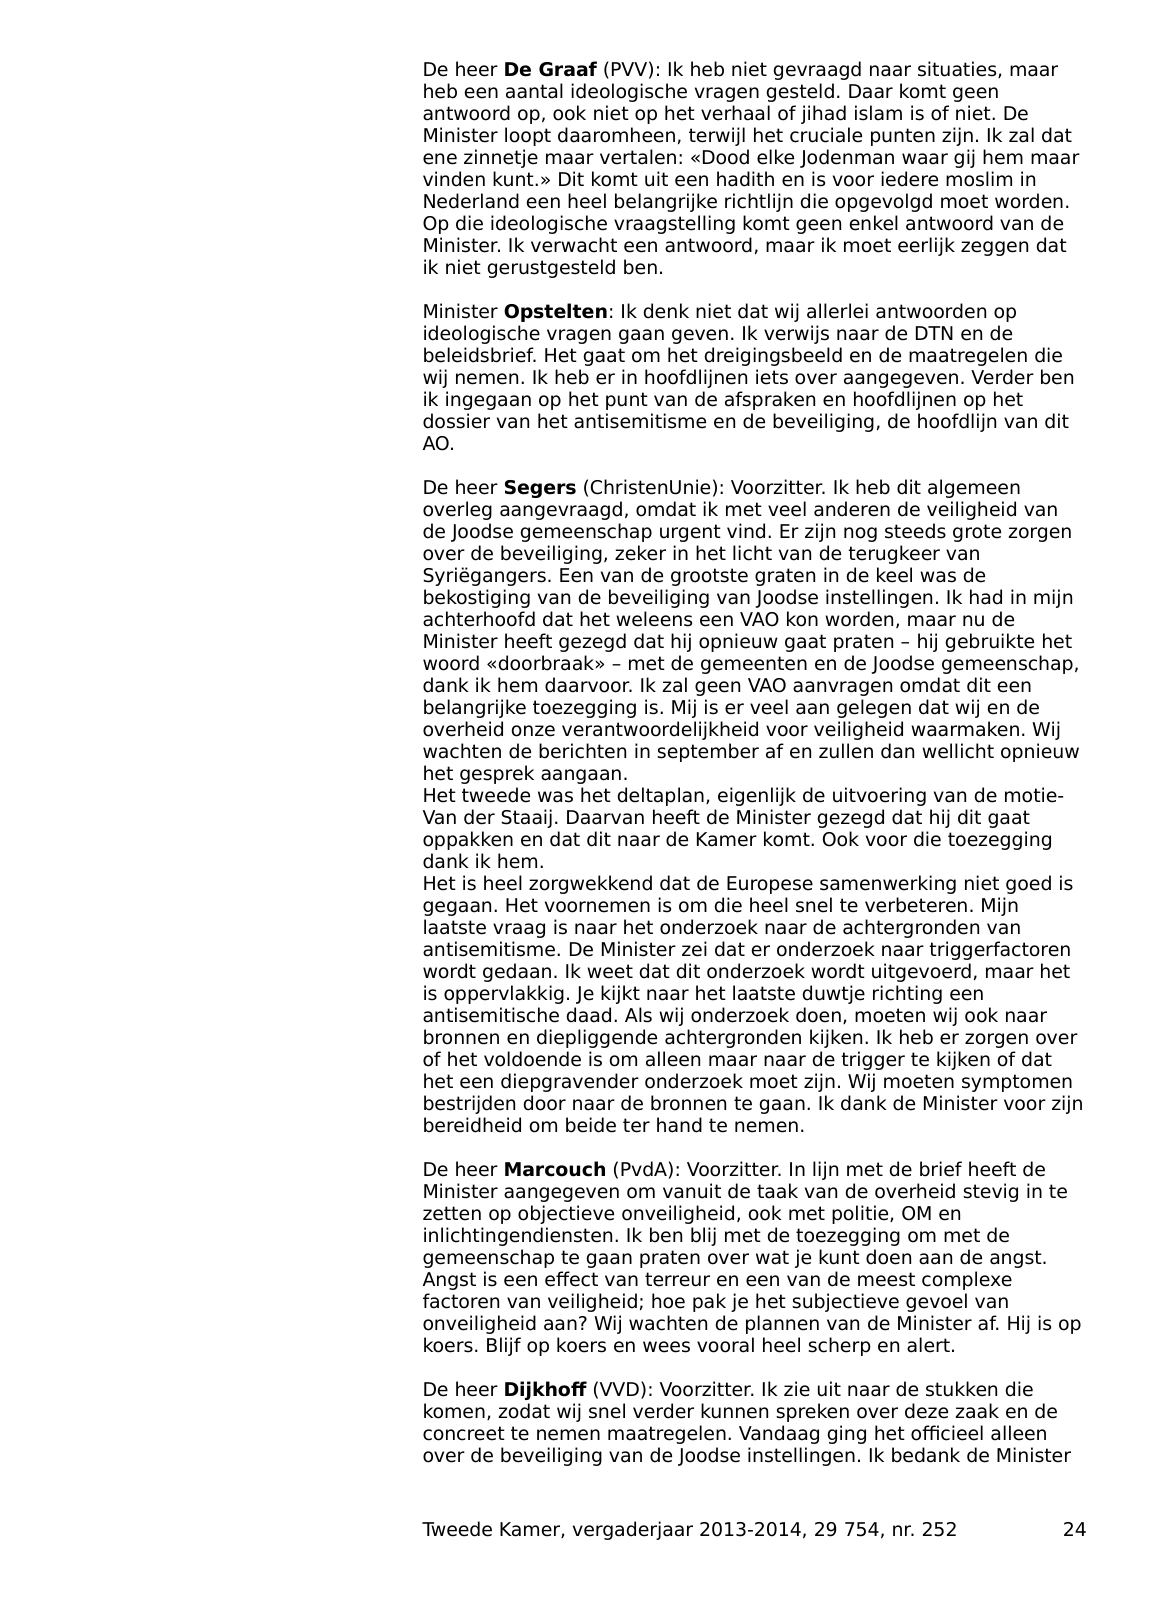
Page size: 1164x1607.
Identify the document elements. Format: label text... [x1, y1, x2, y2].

text Minister Opstelten: Ik denk niet dat wij allerlei antwoorden op ideologische vragen gaan geven. Ik verwijs naar de DTN en de beleidsbrief. Het gaat om het dreigingsbeeld en de maatregelen die wij nemen. Ik heb er in hoofdlijnen iets over aangegeven. Verder ben ik ingegaan op het punt van de afspraken en hoofdlijnen op het dossier van het antisemitisme en de beveiliging, de hoofdlijn van dit AO. [422, 301, 1087, 455]
text Het tweede was het deltaplan, eigenlijk de uitvoering van de motie-Van der Staaij. Daarvan heeft de Minister gezegd dat hij dit gaat oppakken en dat dit naar de Kamer komt. Ook voor die toezegging dank ik hem. [422, 785, 1087, 873]
text De heer Dijkhoff (VVD): Voorzitter. Ik zie uit naar de stukken die komen, zodat wij snel verder kunnen spreken over deze zaak en de concreet te nemen maatregelen. Vandaag ging het officieel alleen over de beveiliging van de Joodse instellingen. Ik bedank de Minister [422, 1379, 1087, 1467]
text De heer Marcouch (PvdA): Voorzitter. In lijn met de brief heeft de Minister aangegeven om vanuit de taak van de overheid stevig in te zetten op objectieve onveiligheid, ook met politie, OM en inlichtingendiensten. Ik ben blij met de toezegging om met de gemeenschap te gaan praten over wat je kunt doen aan de angst. Angst is een effect van terreur en een van de meest complexe factoren van veiligheid; hoe pak je het subjectieve gevoel van onveiligheid aan? Wij wachten de plannen van de Minister af. Hij is op koers. Blijf op koers en wees vooral heel scherp en alert. [422, 1159, 1087, 1356]
text De heer Segers (ChristenUnie): Voorzitter. Ik heb dit algemeen overleg aangevraagd, omdat ik met veel anderen de veiligheid van de Joodse gemeenschap urgent vind. Er zijn nog steeds grote zorgen over de beveiliging, zeker in het licht van de terugkeer van Syriëgangers. Een van de grootste graten in de keel was de bekostiging van de beveiliging van Joodse instellingen. Ik had in mijn achterhoofd dat het weleens een VAO kon worden, maar nu de Minister heeft gezegd dat hij opnieuw gaat praten – hij gebruikte het woord «doorbraak» – met de gemeenten en de Joodse gemeenschap, dank ik hem daarvoor. Ik zal geen VAO aanvragen omdat dit een belangrijke toezegging is. Mij is er veel aan gelegen dat wij en de overheid onze verantwoordelijkheid voor veiligheid waarmaken. Wij wachten de berichten in september af en zullen dan wellicht opnieuw het gesprek aangaan. [422, 477, 1087, 785]
text Het is heel zorgwekkend dat de Europese samenwerking niet goed is gegaan. Het voornemen is om die heel snel te verbeteren. Mijn laatste vraag is naar het onderzoek naar de achtergronden van antisemitisme. De Minister zei dat er onderzoek naar triggerfactoren wordt gedaan. Ik weet dat dit onderzoek wordt uitgevoerd, maar het is oppervlakkig. Je kijkt naar het laatste duwtje richting een antisemitische daad. Als wij onderzoek doen, moeten wij ook naar bronnen en diepliggende achtergronden kijken. Ik heb er zorgen over of het voldoende is om alleen maar naar de trigger te kijken of dat het een diepgravender onderzoek moet zijn. Wij moeten symptomen bestrijden door naar de bronnen te gaan. Ik dank de Minister voor zijn bereidheid om beide ter hand te nemen. [422, 873, 1087, 1136]
text De heer De Graaf (PVV): Ik heb niet gevraagd naar situaties, maar heb een aantal ideologische vragen gesteld. Daar komt geen antwoord op, ook niet op het verhaal of jihad islam is of niet. De Minister loopt daaromheen, terwijl het cruciale punten zijn. Ik zal dat ene zinnetje maar vertalen: «Dood elke Jodenman waar gij hem maar vinden kunt.» Dit komt uit een hadith en is voor iedere moslim in Nederland een heel belangrijke richtlijn die opgevolgd moet worden. Op die ideologische vraagstelling komt geen enkel antwoord van de Minister. Ik verwacht een antwoord, maar ik moet eerlijk zeggen dat ik niet gerustgesteld ben. [422, 59, 1087, 279]
